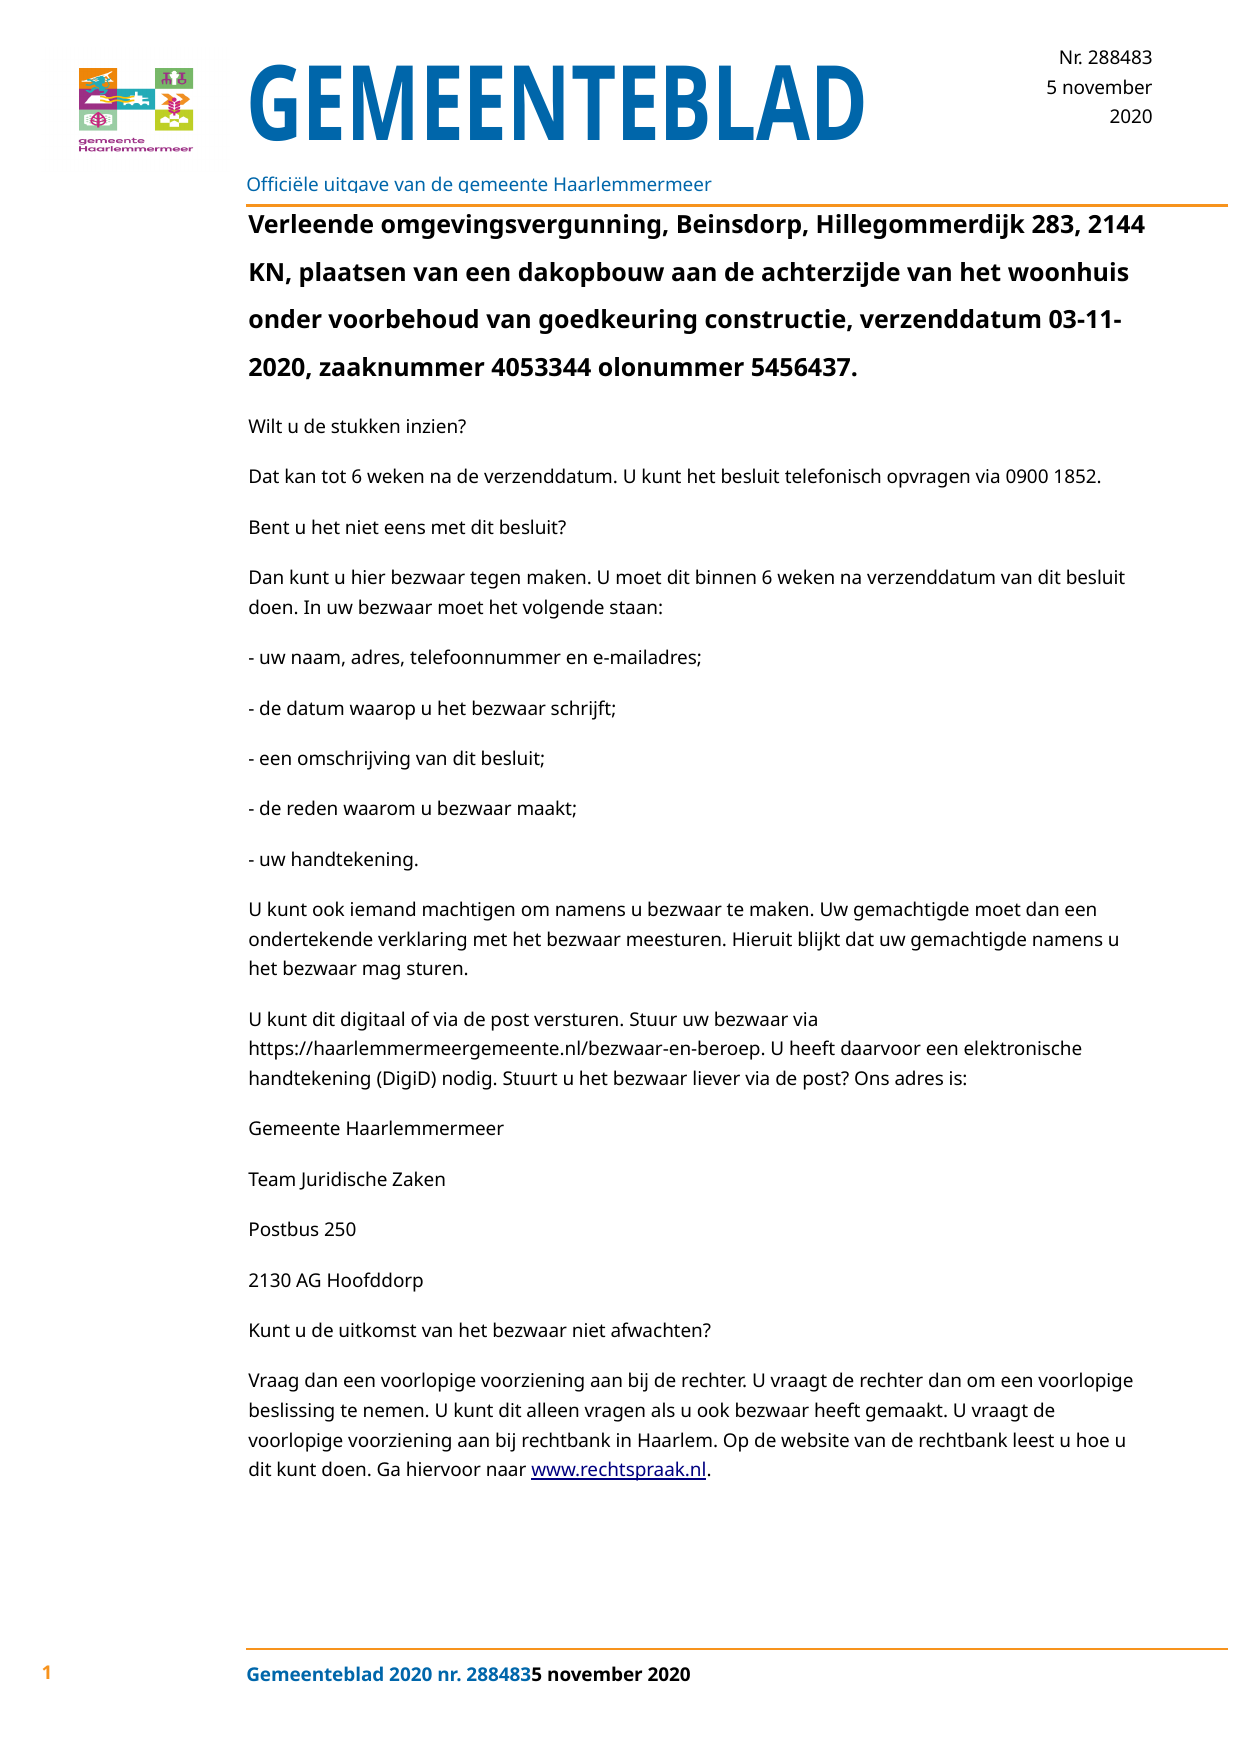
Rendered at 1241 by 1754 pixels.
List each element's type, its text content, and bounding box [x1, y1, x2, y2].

text Kunt u de uitkomst van het bezwaar niet afwachten? [248, 1317, 1152, 1343]
text Team Juridische Zaken [248, 1166, 1152, 1192]
text Vraag dan een voorlopige voorziening aan bij de rechter. U vraagt de rechter dan om een voorlopige beslissing te nemen. U kunt dit alleen vragen als u ook bezwaar heeft gemaakt. U vraagt de voorlopige voorziening aan bij rechtbank in Haarlem. Op de website van de rechtbank leest u hoe u dit kunt doen. Ga hiervoor naar www.rechtspraak.nl. [248, 1368, 1152, 1482]
text Postbus 250 [248, 1216, 1152, 1242]
text U kunt dit digitaal of via de post versturen. Stuur uw bezwaar via https://haarlemmermeergemeente.nl/bezwaar-en-beroep. U heeft daarvoor een elektronische handtekening (DigiD) nodig. Stuurt u het bezwaar liever via de post? Ons adres is: [248, 1006, 1152, 1091]
text Dat kan tot 6 weken na de verzenddatum. U kunt het besluit telefonisch opvragen via 0900 1852. [248, 463, 1152, 489]
text Verleende omgevingsvergunning, Beinsdorp, Hillegommerdijk 283, 2144 KN, plaatsen van een dakopbouw aan de achterzijde van het woonhuis onder voorbehoud van goedkeuring constructie, verzenddatum 03-11-2020, zaaknummer 4053344 olonummer 5456437. [248, 207, 1152, 384]
text - de datum waarop u het bezwaar schrijft; [248, 695, 1152, 721]
text - uw naam, adres, telefoonnummer en e-mailadres; [248, 644, 1152, 670]
text Dan kunt u hier bezwaar tegen maken. U moet dit binnen 6 weken na verzenddatum van dit besluit doen. In uw bezwaar moet het volgende staan: [248, 564, 1152, 620]
text - de reden waarom u bezwaar maakt; [248, 796, 1152, 821]
text - uw handtekening. [248, 846, 1152, 872]
text Bent u het niet eens met dit besluit? [248, 514, 1152, 540]
picture [41, 47, 231, 172]
text - een omschrijving van dit besluit; [248, 745, 1152, 771]
text Gemeente Haarlemmermeer [248, 1116, 1152, 1141]
text 2130 AG Hoofddorp [248, 1267, 1152, 1293]
text Wilt u de stukken inzien? [248, 413, 1152, 439]
text U kunt ook iemand machtigen om namens u bezwaar te maken. Uw gemachtigde moet dan een ondertekende verklaring met het bezwaar meesturen. Hieruit blijkt dat uw gemachtigde namens u het bezwaar mag sturen. [248, 896, 1152, 981]
